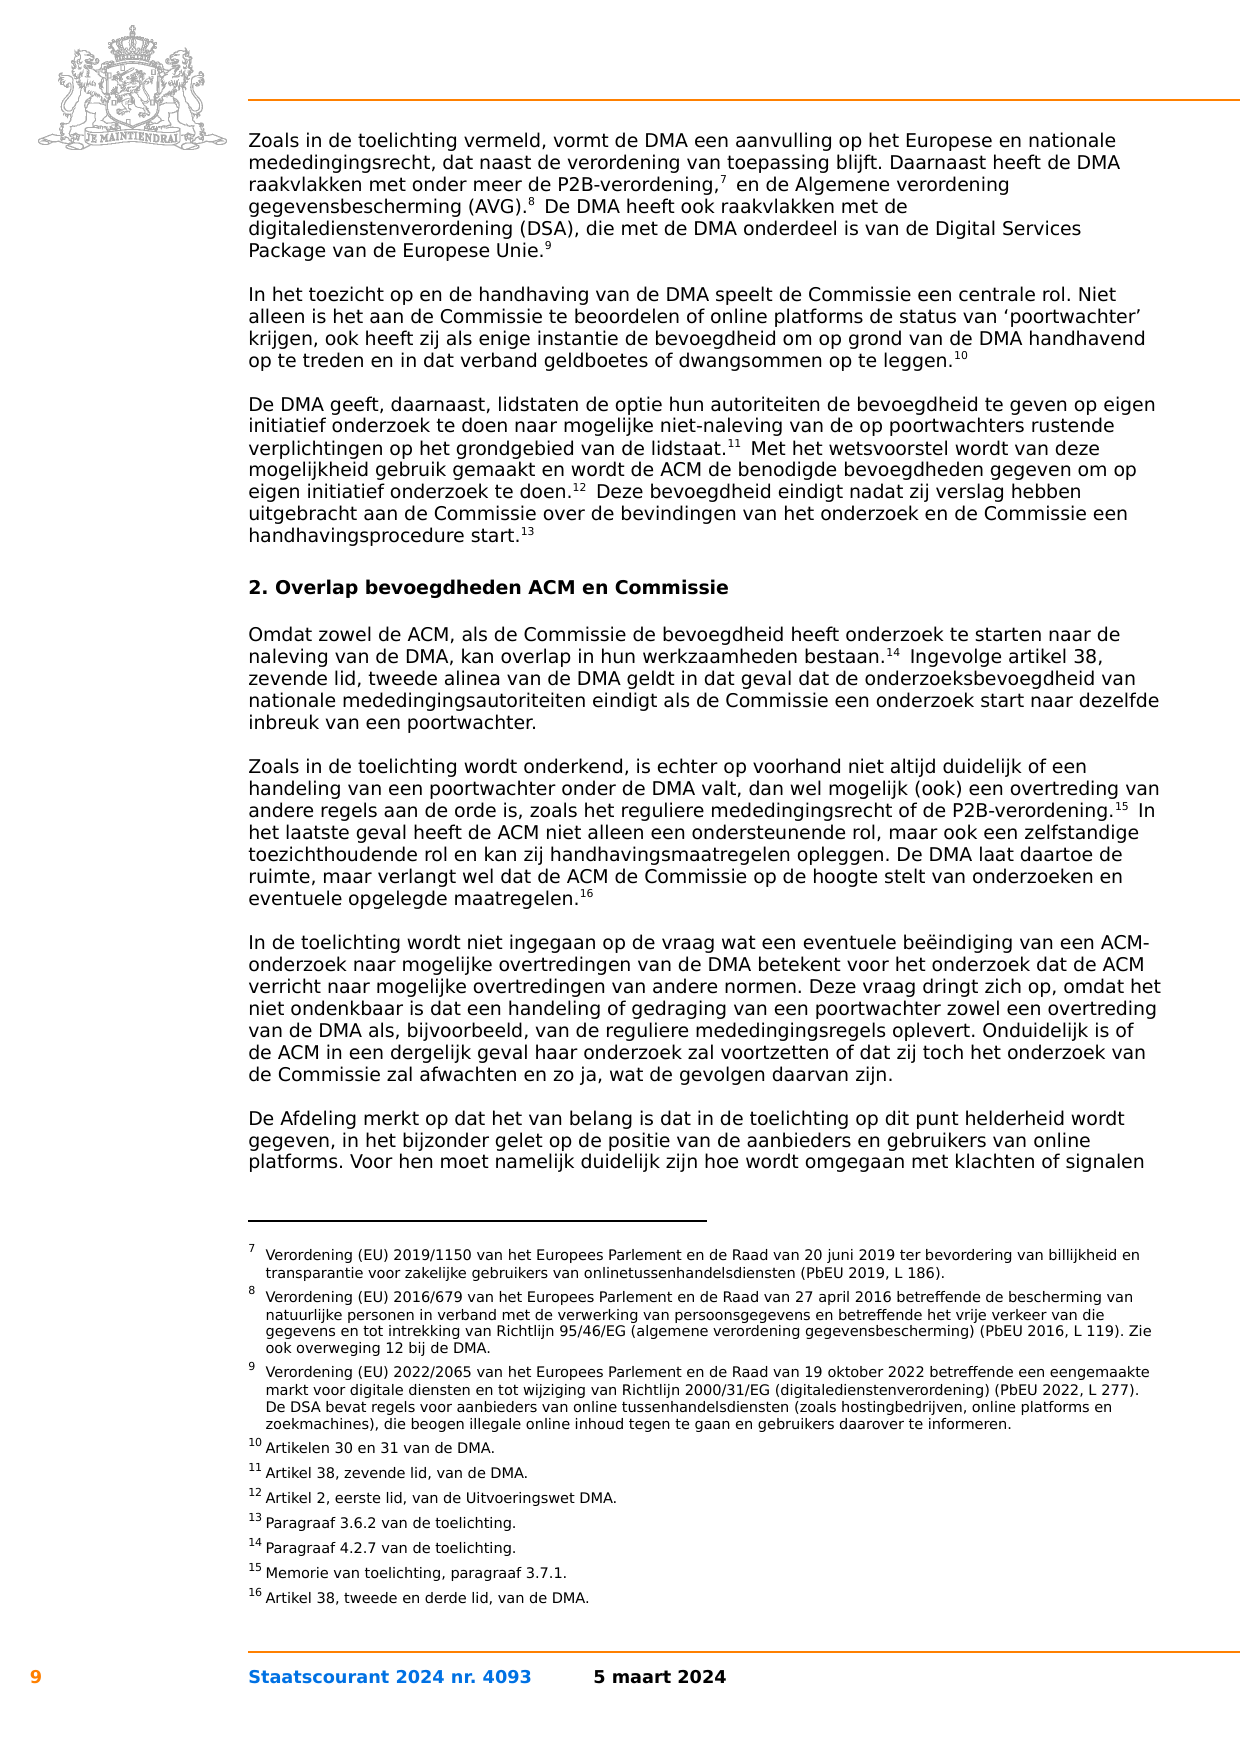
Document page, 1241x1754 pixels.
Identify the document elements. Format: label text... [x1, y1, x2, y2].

text In de toelichting wordt niet ingegaan op de vraag wat een eventuele beëindiging van een ACM-onderzoek naar mogelijke overtredingen van de DMA betekent voor het onderzoek dat de ACM verricht naar mogelijke overtredingen van andere normen. Deze vraag dringt zich op, omdat het niet ondenkbaar is dat een handeling of gedraging van een poortwachter zowel een overtreding van de DMA als, bijvoorbeeld, van de reguliere mededingingsregels oplevert. Onduidelijk is of de ACM in een dergelijk geval haar onderzoek zal voortzetten of dat zij toch het onderzoek van de Commissie zal afwachten en zo ja, wat de gevolgen daarvan zijn. [248, 932, 1163, 1086]
text Verordening (EU) 2016/679 van het Europees Parlement en de Raad van 27 april 2016 betreffende de bescherming van natuurlijke personen in verband met de verwerking van persoonsgegevens en betreffende het vrije verkeer van die gegevens en tot intrekking van Richtlijn 95/46/EG (algemene verordening gegevensbescherming) (PbEU 2016, L 119). Zie ook overweging 12 bij de DMA. [248, 1284, 1163, 1357]
text Memorie van toelichting, paragraaf 3.7.1. [248, 1561, 1163, 1583]
subtitle 2. Overlap bevoegdheden ACM en Commissie [248, 577, 1163, 599]
picture [38, 25, 227, 150]
text In het toezicht op en de handhaving van de DMA speelt de Commissie een centrale rol. Niet alleen is het aan de Commissie te beoordelen of online platforms de status van ‘poortwachter’ krijgen, ook heeft zij als enige instantie de bevoegdheid om op grond van de DMA handhavend op te treden en in dat verband geldboetes of dwangsommen op te leggen. [248, 284, 1163, 372]
text Zoals in de toelichting vermeld, vormt de DMA een aanvulling op het Europese en nationale mededingingsrecht, dat naast de verordening van toepassing blijft. Daarnaast heeft de DMA raakvlakken met onder meer de P2B-verordening, en de Algemene verordening gegevensbescherming (AVG). De DMA heeft ook raakvlakken met de digitaledienstenverordening (DSA), die met de DMA onderdeel is van de Digital Services Package van de Europese Unie. [248, 130, 1163, 262]
text Artikel 2, eerste lid, van de Uitvoeringswet DMA. [248, 1486, 1163, 1508]
text Verordening (EU) 2019/1150 van het Europees Parlement en de Raad van 20 juni 2019 ter bevordering van billijkheid en transparantie voor zakelijke gebruikers van onlinetussenhandelsdiensten (PbEU 2019, L 186). [248, 1243, 1163, 1282]
text De DMA geeft, daarnaast, lidstaten de optie hun autoriteiten de bevoegdheid te geven op eigen initiatief onderzoek te doen naar mogelijke niet-naleving van de op poortwachters rustende verplichtingen op het grondgebied van de lidstaat. Met het wetsvoorstel wordt van deze mogelijkheid gebruik gemaakt en wordt de ACM de benodigde bevoegdheden gegeven om op eigen initiatief onderzoek te doen. Deze bevoegdheid eindigt nadat zij verslag hebben uitgebracht aan de Commissie over de bevindingen van het onderzoek en de Commissie een handhavingsprocedure start. [248, 393, 1163, 547]
text Paragraaf 3.6.2 van de toelichting. [248, 1511, 1163, 1533]
text Verordening (EU) 2022/2065 van het Europees Parlement en de Raad van 19 oktober 2022 betreffende een eengemaakte markt voor digitale diensten en tot wijziging van Richtlijn 2000/31/EG (digitaledienstenverordening) (PbEU 2022, L 277). De DSA bevat regels voor aanbieders van online tussenhandelsdiensten (zoals hostingbedrijven, online platforms en zoekmachines), die beogen illegale online inhoud tegen te gaan en gebruikers daarover te informeren. [248, 1360, 1163, 1433]
text De Afdeling merkt op dat het van belang is dat in de toelichting op dit punt helderheid wordt gegeven, in het bijzonder gelet op de positie van de aanbieders en gebruikers van online platforms. Voor hen moet namelijk duidelijk zijn hoe wordt omgegaan met klachten of signalen [248, 1107, 1163, 1173]
text Zoals in de toelichting wordt onderkend, is echter op voorhand niet altijd duidelijk of een handeling van een poortwachter onder de DMA valt, dan wel mogelijk (ook) een overtreding van andere regels aan de orde is, zoals het reguliere mededingingsrecht of de P2B-verordening. In het laatste geval heeft de ACM niet alleen een ondersteunende rol, maar ook een zelfstandige toezichthoudende rol en kan zij handhavingsmaatregelen opleggen. De DMA laat daartoe de ruimte, maar verlangt wel dat de ACM de Commissie op de hoogte stelt van onderzoeken en eventuele opgelegde maatregelen. [248, 756, 1163, 910]
text Artikel 38, tweede en derde lid, van de DMA. [248, 1586, 1163, 1608]
text Artikelen 30 en 31 van de DMA. [248, 1436, 1163, 1458]
text Paragraaf 4.2.7 van de toelichting. [248, 1536, 1163, 1558]
text Omdat zowel de ACM, als de Commissie de bevoegdheid heeft onderzoek te starten naar de naleving van de DMA, kan overlap in hun werkzaamheden bestaan. Ingevolge artikel 38, zevende lid, tweede alinea van de DMA geldt in dat geval dat de onderzoeksbevoegdheid van nationale mededingingsautoriteiten eindigt als de Commissie een onderzoek start naar dezelfde inbreuk van een poortwachter. [248, 624, 1163, 734]
text Artikel 38, zevende lid, van de DMA. [248, 1461, 1163, 1483]
